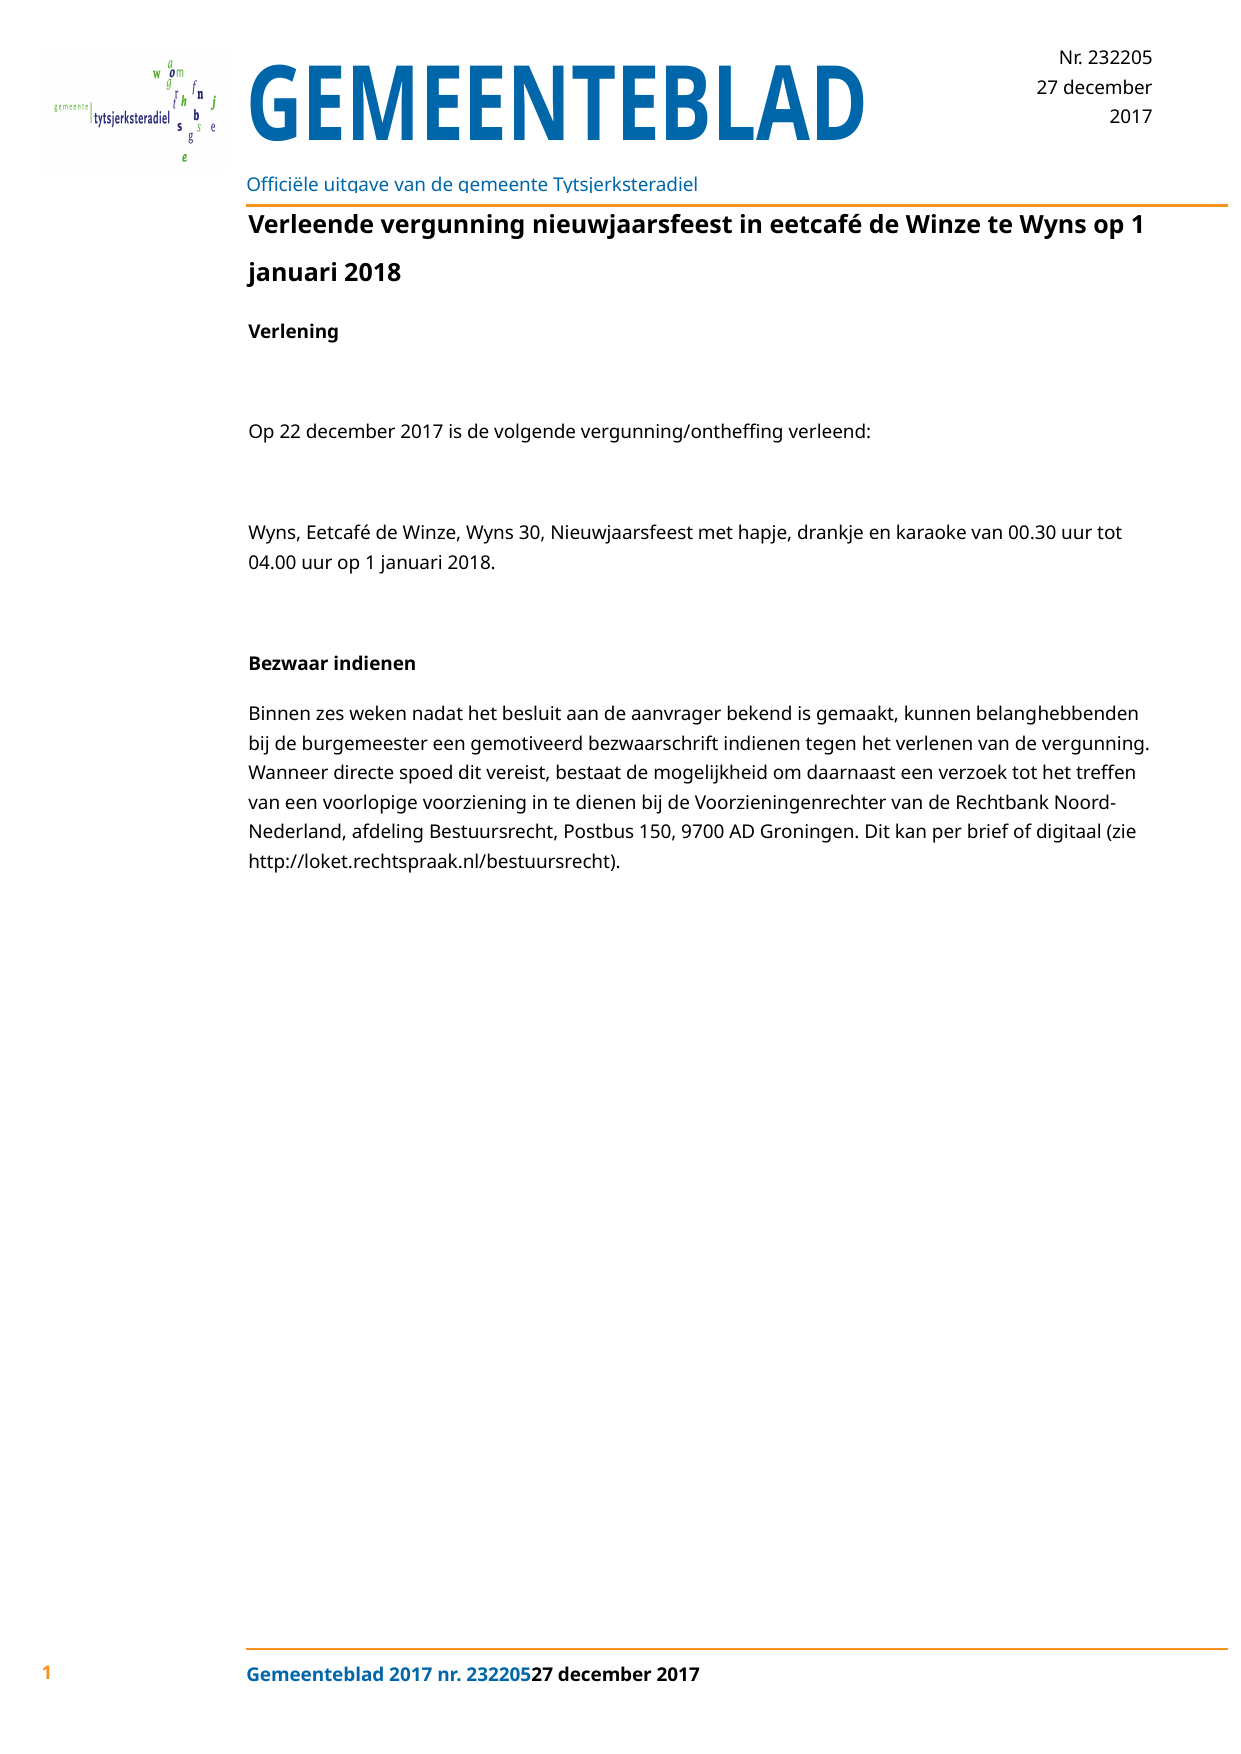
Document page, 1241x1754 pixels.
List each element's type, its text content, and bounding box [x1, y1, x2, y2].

text Op 22 december 2017 is de volgende vergunning/ontheffing ver­leend: [248, 419, 1152, 444]
text Verlening [248, 318, 1152, 344]
picture [41, 47, 231, 172]
text Verleende vergunning nieuwjaarsfeest in eetcafé de Winze te Wyns op 1 januari 2018 [248, 207, 1152, 288]
text Binnen zes weken nadat het besluit aan de aanvrager bekend is gemaakt, kunnen belang­hebbenden bij de burgemeester een gemotiveerd bezwaarschrift indienen tegen het verlenen van de ver­gunning. Wanneer directe spoed dit vereist, bestaat de mogelijkheid om daarnaast een verzoek tot het treffen van een voorlopige voorziening in te dienen bij de Voorzieningenrechter van de Rechtbank Noord-Nederland, afdeling Bestuursrecht, Postbus 150, 9700 AD Groningen. Dit kan per brief of digitaal (zie http://loket.rechtspraak.nl/bestuursrecht). [248, 700, 1152, 874]
text Bezwaar indienen [248, 650, 1152, 676]
text Wyns, Eetcafé de Winze, Wyns 30, Nieuwjaarsfeest met hapje, drankje en karaoke van 00.30 uur tot 04.00 uur op 1 januari 2018. [248, 519, 1152, 575]
